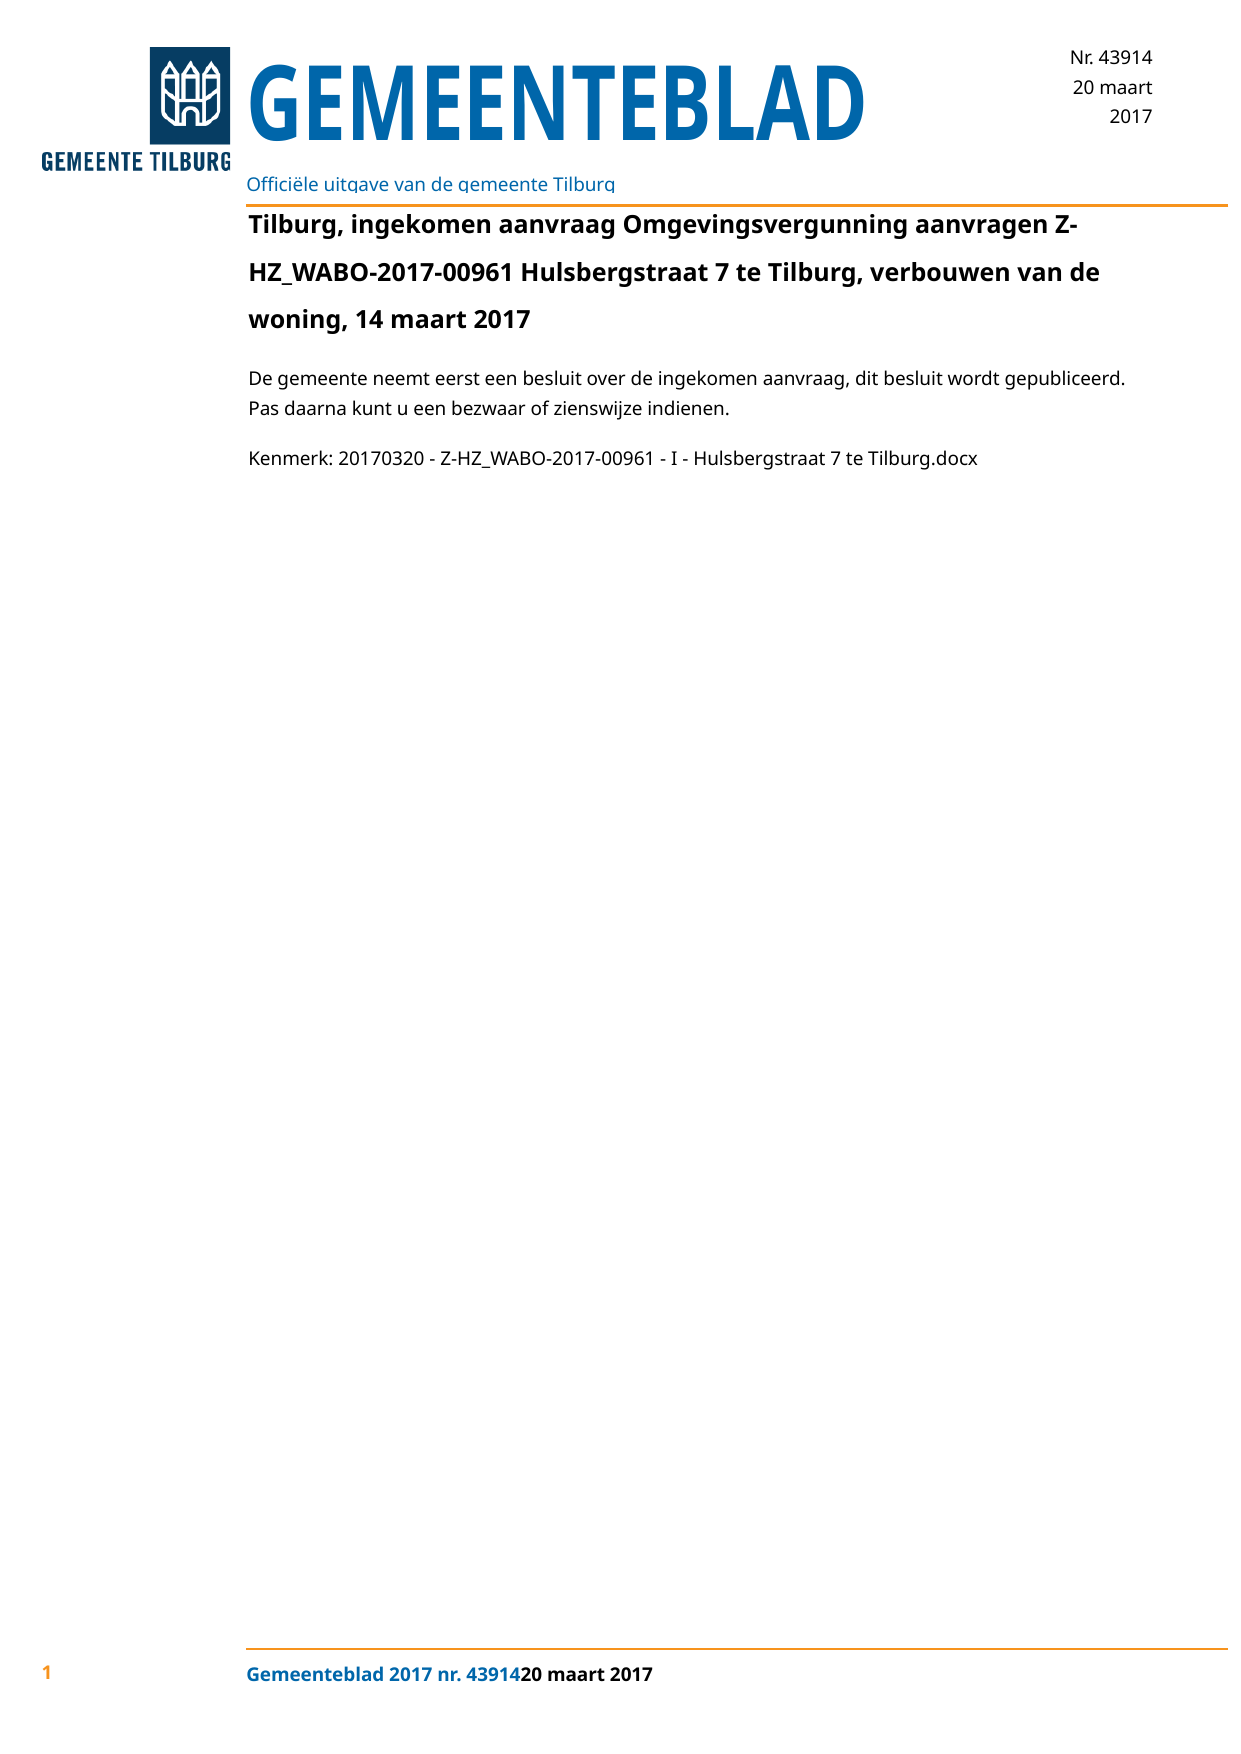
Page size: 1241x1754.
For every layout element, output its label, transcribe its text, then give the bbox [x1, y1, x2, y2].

text De gemeente neemt eerst een besluit over de ingekomen aanvraag, dit besluit wordt gepubliceerd. Pas daarna kunt u een bezwaar of zienswijze indienen. [248, 366, 1152, 421]
text Kenmerk: 20170320 - Z-HZ_WABO-2017-00961 - I - Hulsbergstraat 7 te Tilburg.docx [248, 446, 1152, 471]
picture [41, 47, 231, 172]
text Tilburg, ingekomen aanvraag Omgevingsvergunning aanvragen Z-HZ_WABO-2017-00961 Hulsbergstraat 7 te Tilburg, verbouwen van de woning, 14 maart 2017 [248, 207, 1152, 336]
